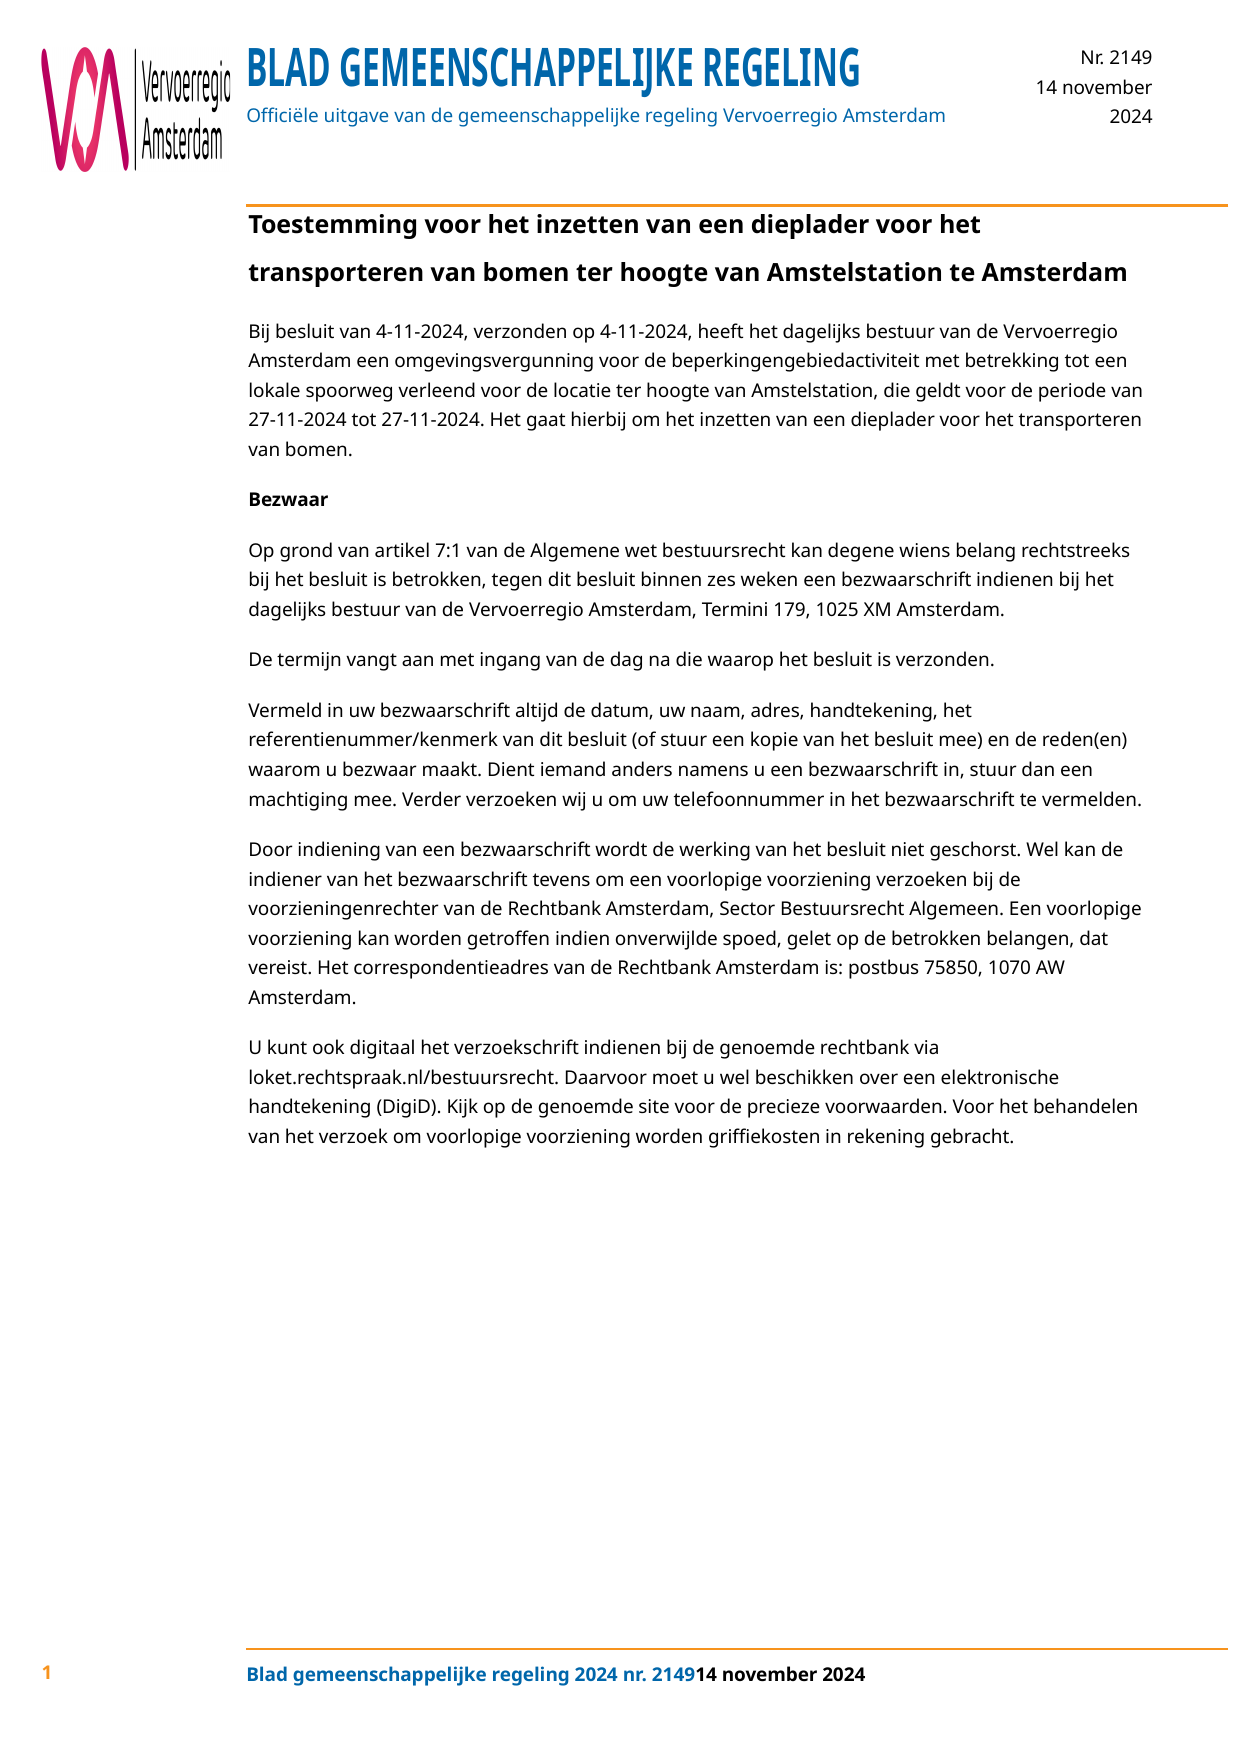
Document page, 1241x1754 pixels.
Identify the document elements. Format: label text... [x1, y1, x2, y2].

text Bezwaar [248, 487, 1152, 512]
text Toestemming voor het inzetten van een dieplader voor het transporteren van bomen ter hoogte van Amstelstation te Amsterdam [248, 207, 1152, 288]
text Op grond van artikel 7:1 van de Algemene wet bestuursrecht kan degene wiens belang rechtstreeks bij het besluit is betrokken, tegen dit besluit binnen zes weken een bezwaarschrift indienen bij het dagelijks bestuur van de Vervoerregio Amsterdam, Termini 179, 1025 XM Amsterdam. [248, 537, 1152, 622]
text U kunt ook digitaal het verzoekschrift indienen bij de genoemde rechtbank via loket.rechtspraak.nl/bestuursrecht. Daarvoor moet u wel beschikken over een elektronische handtekening (DigiD). Kijk op de genoemde site voor de precieze voorwaarden. Voor het behandelen van het verzoek om voorlopige voorziening worden griffiekosten in rekening gebracht. [248, 1034, 1152, 1149]
text Door indiening van een bezwaarschrift wordt de werking van het besluit niet geschorst. Wel kan de indiener van het bezwaarschrift tevens om een voorlopige voorziening verzoeken bij de voorzieningenrechter van de Rechtbank Amsterdam, Sector Bestuursrecht Algemeen. Een voorlopige voorziening kan worden getroffen indien onverwijlde spoed, gelet op de betrokken belangen, dat vereist. Het correspondentieadres van de Rechtbank Amsterdam is: postbus 75850, 1070 AW Amsterdam. [248, 836, 1152, 1010]
text Vermeld in uw bezwaarschrift altijd de datum, uw naam, adres, handtekening, het referentienummer/kenmerk van dit besluit (of stuur een kopie van het besluit mee) en de reden(en) waarom u bezwaar maakt. Dient iemand anders namens u een bezwaarschrift in, stuur dan een machtiging mee. Verder verzoeken wij u om uw telefoonnummer in het bezwaarschrift te vermelden. [248, 697, 1152, 812]
text De termijn vangt aan met ingang van de dag na die waarop het besluit is verzonden. [248, 647, 1152, 672]
picture [41, 47, 231, 172]
text Bij besluit van 4-11-2024, verzonden op 4-11-2024, heeft het dagelijks bestuur van de Vervoerregio Amsterdam een omgevingsvergunning voor de beperkingengebiedactiviteit met betrekking tot een lokale spoorweg verleend voor de locatie ter hoogte van Amstelstation, die geldt voor de periode van 27-11-2024 tot 27-11-2024. Het gaat hierbij om het inzetten van een dieplader voor het transporteren van bomen. [248, 318, 1152, 462]
